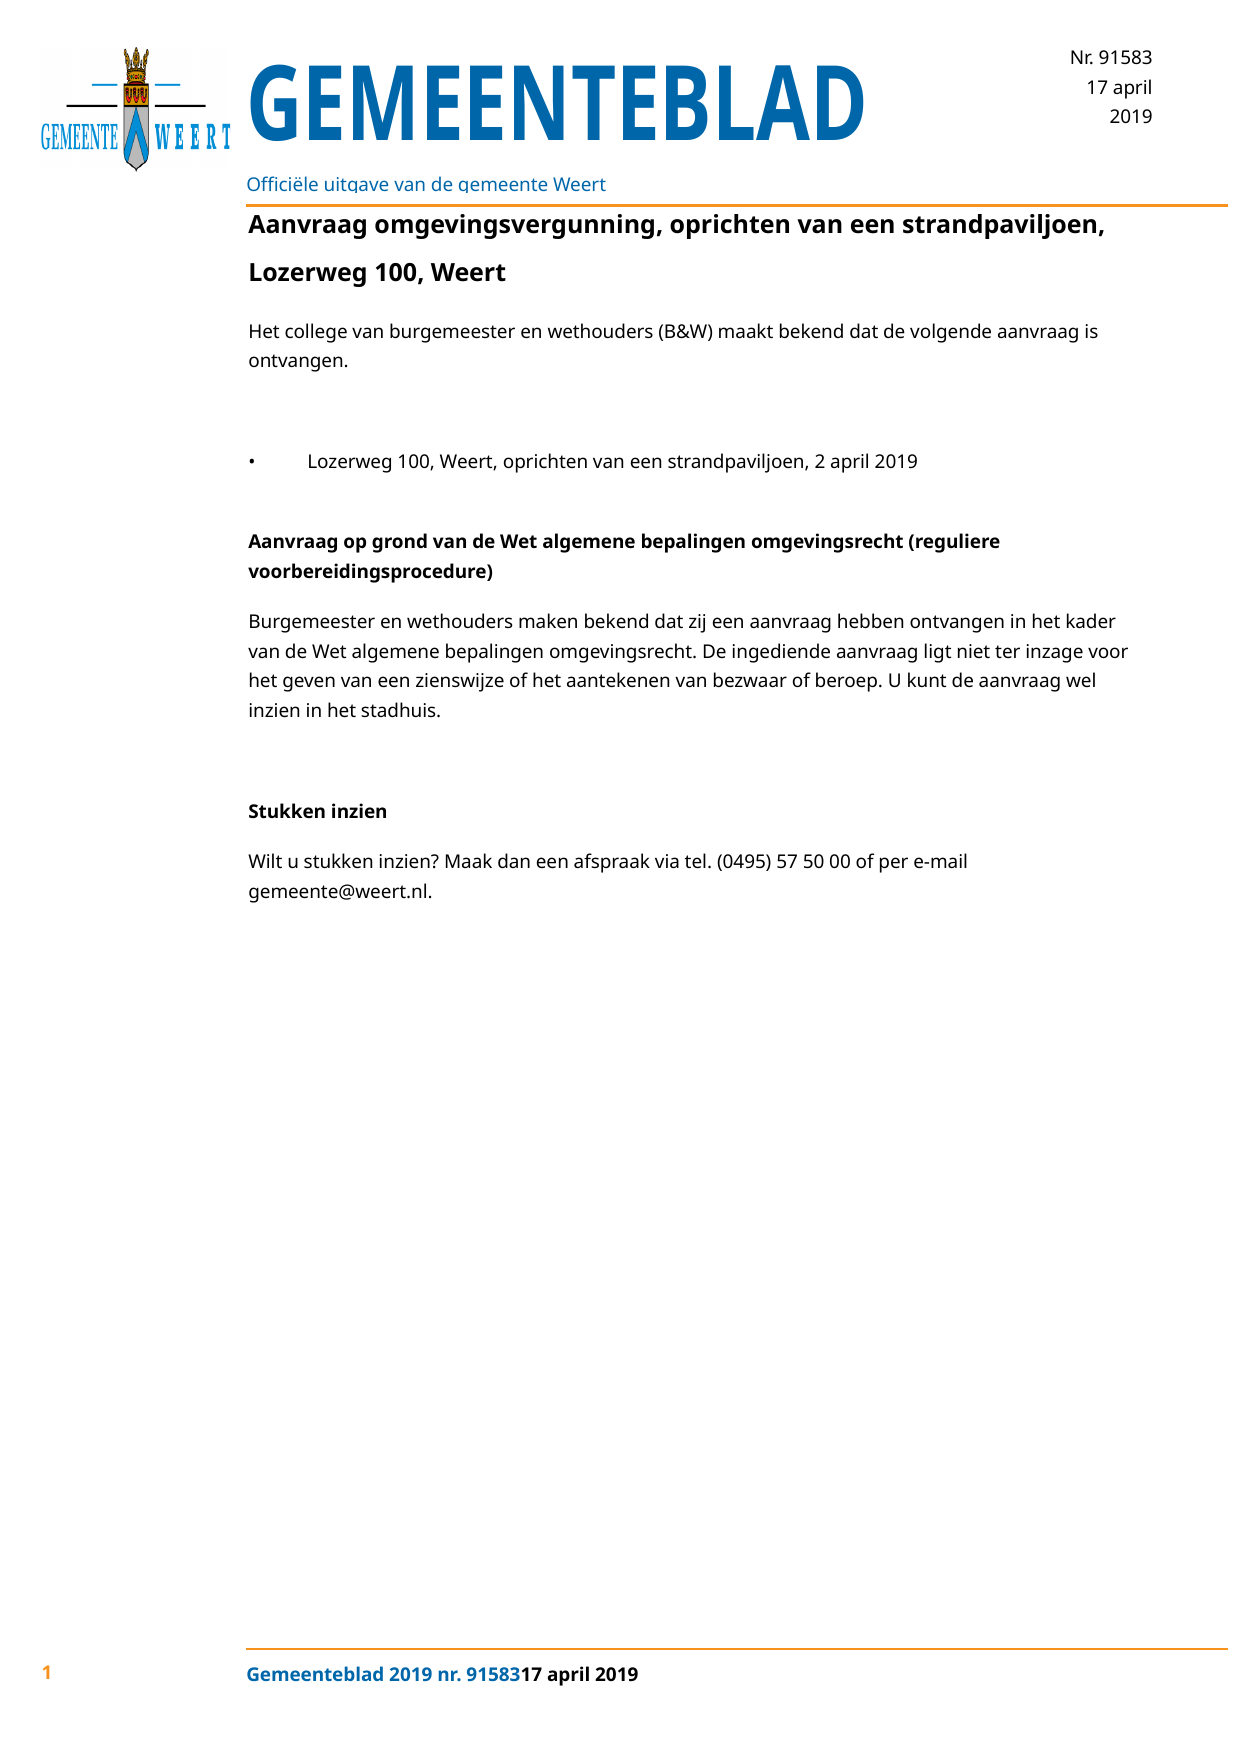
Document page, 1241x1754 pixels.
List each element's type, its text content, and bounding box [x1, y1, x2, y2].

text Burgemeester en wethouders maken bekend dat zij een aanvraag hebben ontvangen in het kader van de Wet algemene bepalingen omgevingsrecht. De ingediende aanvraag ligt niet ter inzage voor het geven van een zienswijze of het aantekenen van bezwaar of beroep. U kunt de aanvraag wel inzien in het stadhuis. [248, 608, 1152, 723]
text Stukken inzien [248, 798, 1152, 824]
text Aanvraag op grond van de Wet algemene bepalingen omgevingsrecht (reguliere voorbereidingsprocedure) [248, 528, 1152, 584]
picture [41, 47, 231, 172]
list Lozerweg 100, Weert, oprichten van een strandpaviljoen, 2 april 2019 [248, 448, 1152, 474]
text Wilt u stukken inzien? Maak dan een afspraak via tel. (0495) 57 50 00 of per e-mail gemeente@weert.nl. [248, 848, 1152, 904]
text Aanvraag omgevingsvergunning, oprichten van een strandpaviljoen, Lozerweg 100, Weert [248, 207, 1152, 288]
text Het college van burgemeester en wethouders (B&W) maakt bekend dat de volgende aanvraag is ontvangen. [248, 318, 1152, 373]
